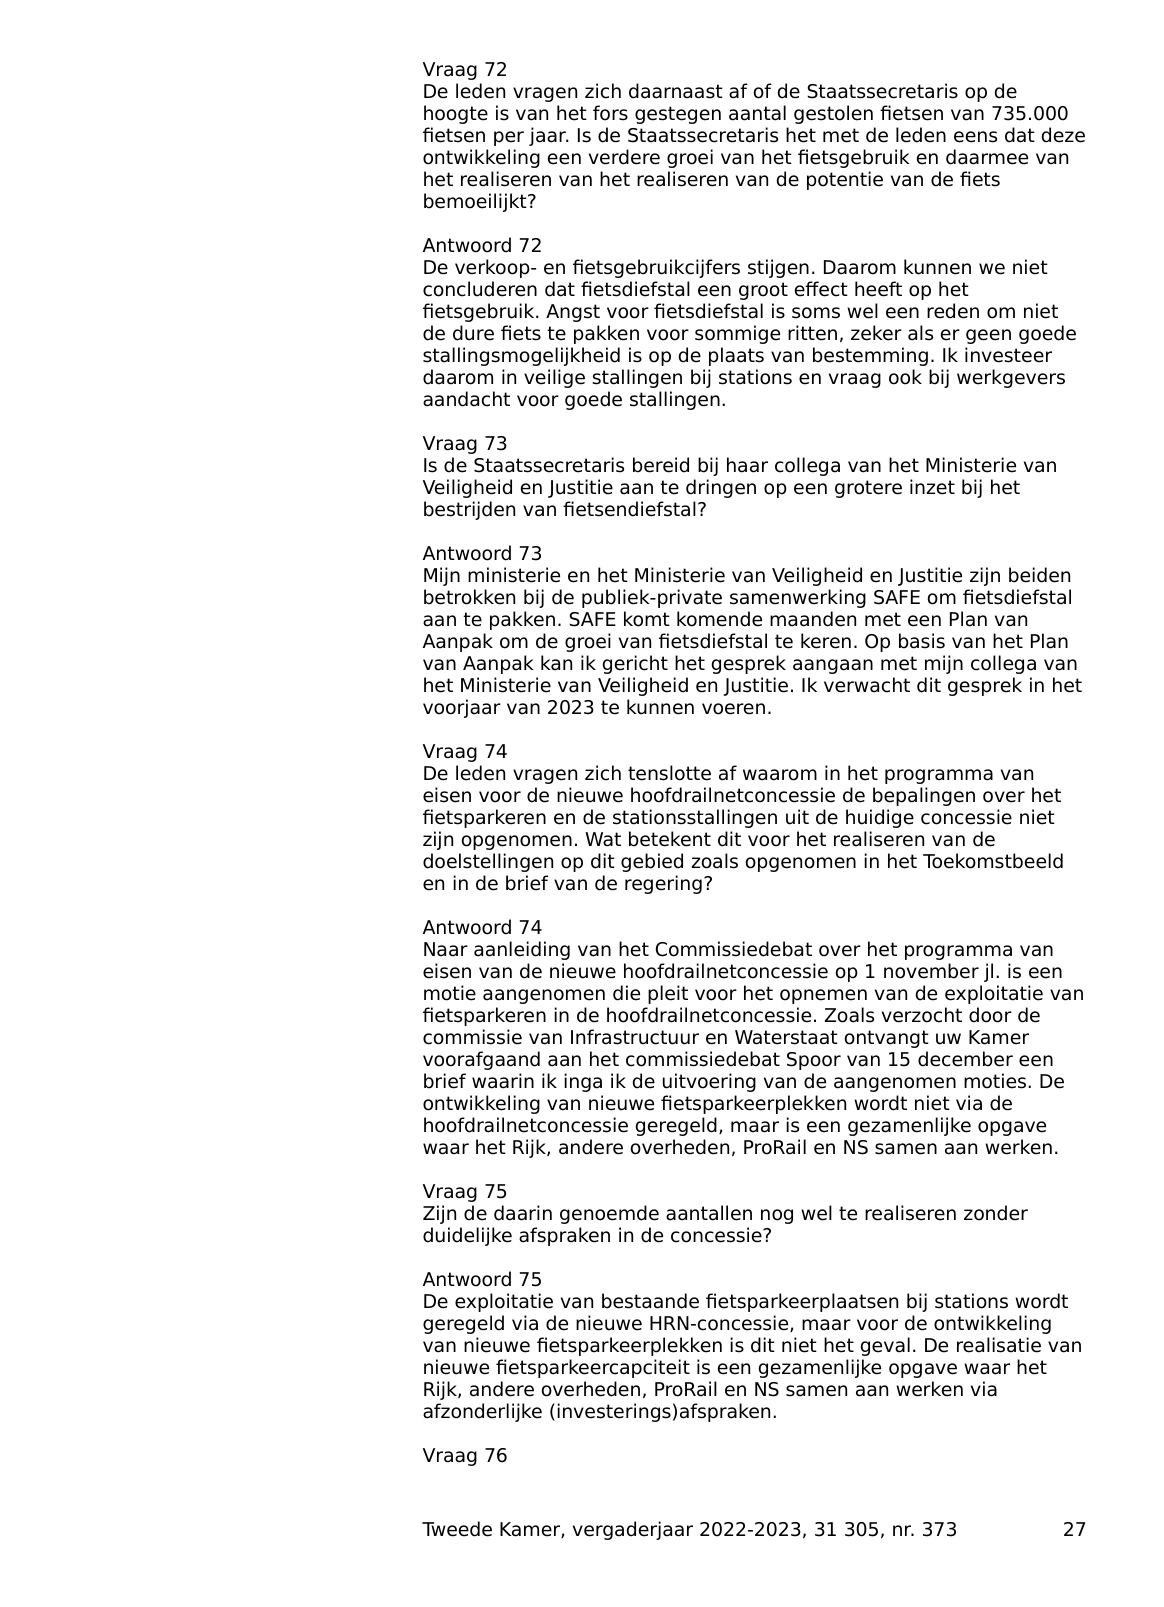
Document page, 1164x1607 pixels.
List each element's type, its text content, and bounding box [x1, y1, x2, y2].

text Antwoord 74 [422, 917, 1087, 939]
text Naar aanleiding van het Commissiedebat over het programma van eisen van de nieuwe hoofdrailnetconcessie op 1 november jl. is een motie aangenomen die pleit voor het opnemen van de exploitatie van fietsparkeren in de hoofdrailnetconcessie. Zoals verzocht door de commissie van Infrastructuur en Waterstaat ontvangt uw Kamer voorafgaand aan het commissiedebat Spoor van 15 december een brief waarin ik inga ik de uitvoering van de aangenomen moties. De ontwikkeling van nieuwe fietsparkeerplekken wordt niet via de hoofdrailnetconcessie geregeld, maar is een gezamenlijke opgave waar het Rijk, andere overheden, ProRail en NS samen aan werken. [422, 939, 1087, 1159]
text Vraag 72 [422, 59, 1087, 81]
text Zijn de daarin genoemde aantallen nog wel te realiseren zonder duidelijke afspraken in de concessie? [422, 1203, 1087, 1247]
text Vraag 74 [422, 741, 1087, 763]
text De leden vragen zich daarnaast af of de Staatssecretaris op de hoogte is van het fors gestegen aantal gestolen fietsen van 735.000 fietsen per jaar. Is de Staatssecretaris het met de leden eens dat deze ontwikkeling een verdere groei van het fietsgebruik en daarmee van het realiseren van het realiseren van de potentie van de fiets bemoeilijkt? [422, 81, 1087, 213]
text De exploitatie van bestaande fietsparkeerplaatsen bij stations wordt geregeld via de nieuwe HRN-concessie, maar voor de ontwikkeling van nieuwe fietsparkeerplekken is dit niet het geval. De realisatie van nieuwe fietsparkeercapciteit is een gezamenlijke opgave waar het Rijk, andere overheden, ProRail en NS samen aan werken via afzonderlijke (investerings)afspraken. [422, 1291, 1087, 1423]
text Antwoord 73 [422, 543, 1087, 565]
text Antwoord 75 [422, 1269, 1087, 1291]
text Vraag 73 [422, 433, 1087, 455]
text Mijn ministerie en het Ministerie van Veiligheid en Justitie zijn beiden betrokken bij de publiek-private samenwerking SAFE om fietsdiefstal aan te pakken. SAFE komt komende maanden met een Plan van Aanpak om de groei van fietsdiefstal te keren. Op basis van het Plan van Aanpak kan ik gericht het gesprek aangaan met mijn collega van het Ministerie van Veiligheid en Justitie. Ik verwacht dit gesprek in het voorjaar van 2023 te kunnen voeren. [422, 565, 1087, 719]
text Vraag 75 [422, 1181, 1087, 1203]
text Is de Staatssecretaris bereid bij haar collega van het Ministerie van Veiligheid en Justitie aan te dringen op een grotere inzet bij het bestrijden van fietsendiefstal? [422, 455, 1087, 521]
text Antwoord 72 [422, 235, 1087, 257]
text De verkoop- en fietsgebruikcijfers stijgen. Daarom kunnen we niet concluderen dat fietsdiefstal een groot effect heeft op het fietsgebruik. Angst voor fietsdiefstal is soms wel een reden om niet de dure fiets te pakken voor sommige ritten, zeker als er geen goede stallingsmogelijkheid is op de plaats van bestemming. Ik investeer daarom in veilige stallingen bij stations en vraag ook bij werkgevers aandacht voor goede stallingen. [422, 257, 1087, 411]
text Vraag 76 [422, 1445, 1087, 1467]
text De leden vragen zich tenslotte af waarom in het programma van eisen voor de nieuwe hoofdrailnetconcessie de bepalingen over het fietsparkeren en de stationsstallingen uit de huidige concessie niet zijn opgenomen. Wat betekent dit voor het realiseren van de doelstellingen op dit gebied zoals opgenomen in het Toekomstbeeld en in de brief van de regering? [422, 763, 1087, 895]
